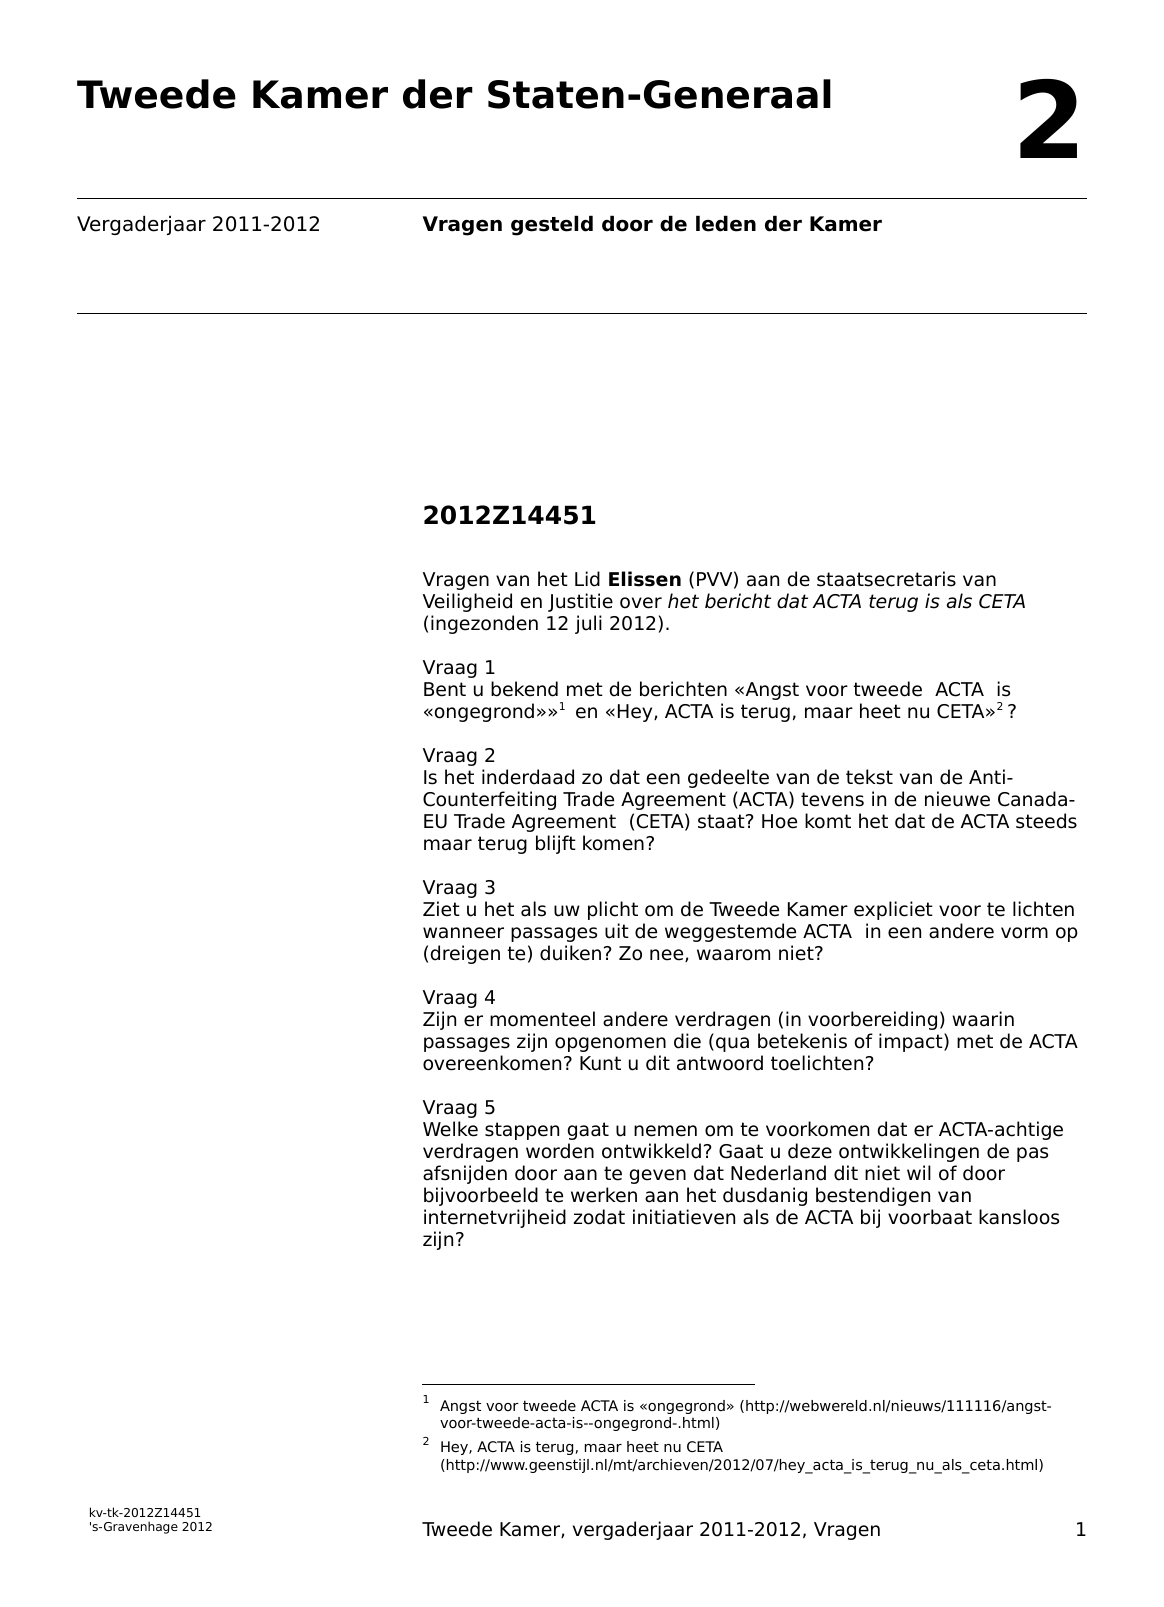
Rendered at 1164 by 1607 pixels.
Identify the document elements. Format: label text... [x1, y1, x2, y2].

text Vraag 4 [422, 987, 1087, 1009]
text Is het inderdaad zo dat een gedeelte van de tekst van de Anti-Counterfeiting Trade Agreement (ACTA) tevens in de nieuwe Canada-EU Trade Agreement (CETA) staat? Hoe komt het dat de ACTA steeds maar terug blijft komen? [422, 767, 1087, 855]
text Welke stappen gaat u nemen om te voorkomen dat er ACTA-achtige verdragen worden ontwikkeld? Gaat u deze ontwikkelingen de pas afsnijden door aan te geven dat Nederland dit niet wil of door bijvoorbeeld te werken aan het dusdanig bestendigen van internetvrijheid zodat initiatieven als de ACTA bij voorbaat kansloos zijn? [422, 1119, 1087, 1251]
text 2012Z14451 [422, 501, 1087, 531]
text kv-tk-2012Z14451 [88, 1506, 323, 1520]
text Vraag 2 [422, 745, 1087, 767]
table_header 2 [886, 59, 1087, 198]
text Angst voor tweede ACTA is «ongegrond» (http://webwereld.nl/nieuws/111116/angst-voor-tweede-acta-is--ongegrond-.html) [422, 1393, 1087, 1432]
table_header Tweede Kamer der Staten-Generaal [77, 59, 886, 198]
text Vragen van het Lid Elissen (PVV) aan de staatsecretaris van Veiligheid en Justitie over het bericht dat ACTA terug is als CETA (ingezonden 12 juli 2012). [422, 569, 1087, 635]
text Vraag 5 [422, 1097, 1087, 1119]
text 's-Gravenhage 2012 [88, 1520, 323, 1534]
text Zijn er momenteel andere verdragen (in voorbereiding) waarin passages zijn opgenomen die (qua betekenis of impact) met de ACTA overeenkomen? Kunt u dit antwoord toelichten? [422, 1009, 1087, 1075]
table_cell Vergaderjaar 2011-2012 [77, 199, 422, 313]
text Hey, ACTA is terug, maar heet nu CETA (http://www.geenstijl.nl/mt/archieven/2012/07/hey_acta_is_terug_nu_als_ceta.html) [422, 1435, 1087, 1474]
text Vraag 3 [422, 877, 1087, 899]
table_cell Vragen gesteld door de leden der Kamer [422, 199, 1087, 313]
text Bent u bekend met de berichten «Angst voor tweede ACTA is «ongegrond»» en «Hey, ACTA is terug, maar heet nu CETA»? [422, 679, 1087, 723]
text Vraag 1 [422, 657, 1087, 679]
text Ziet u het als uw plicht om de Tweede Kamer expliciet voor te lichten wanneer passages uit de weggestemde ACTA in een andere vorm op (dreigen te) duiken? Zo nee, waarom niet? [422, 899, 1087, 965]
